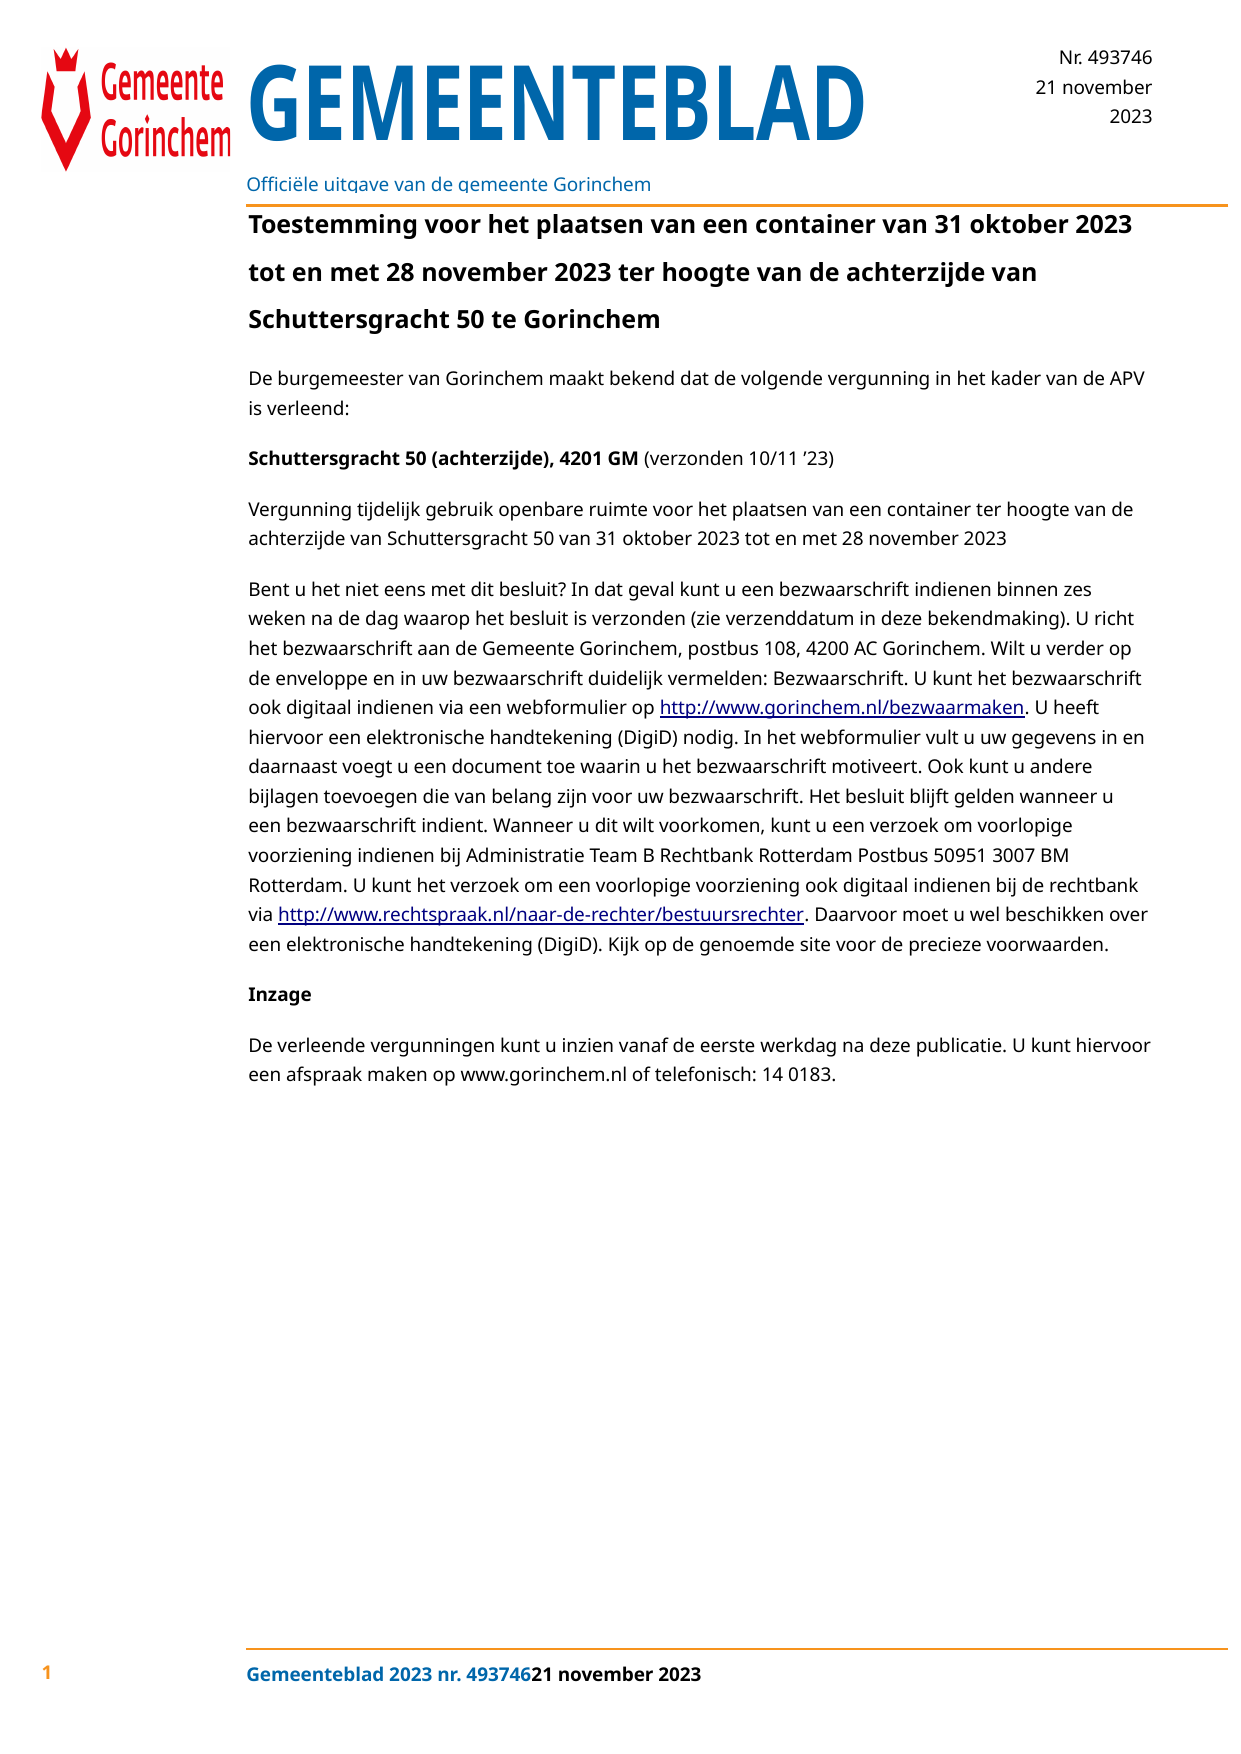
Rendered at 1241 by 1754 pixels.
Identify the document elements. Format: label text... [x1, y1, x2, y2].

text Schuttersgracht 50 (achterzijde), 4201 GM (verzonden 10/11 ’23) [248, 446, 1152, 471]
text Inzage [248, 981, 1152, 1007]
text De verleende vergunningen kunt u inzien vanaf de eerste werkdag na deze publicatie. U kunt hiervoor een afspraak maken op www.gorinchem.nl of telefonisch: 14 0183. [248, 1032, 1152, 1087]
text Toestemming voor het plaatsen van een container van 31 oktober 2023 tot en met 28 november 2023 ter hoogte van de achterzijde van Schuttersgracht 50 te Gorinchem [248, 207, 1152, 336]
text De burgemeester van Gorinchem maakt bekend dat de volgende vergunning in het kader van de APV is verleend: [248, 366, 1152, 421]
picture [41, 47, 231, 172]
text Vergunning tijdelijk gebruik openbare ruimte voor het plaatsen van een container ter hoogte van de achterzijde van Schuttersgracht 50 van 31 oktober 2023 tot en met 28 november 2023 [248, 496, 1152, 551]
text Bent u het niet eens met dit besluit? In dat geval kunt u een bezwaarschrift indienen binnen zes weken na de dag waarop het besluit is verzonden (zie verzenddatum in deze bekendmaking). U richt het bezwaarschrift aan de Gemeente Gorinchem, postbus 108, 4200 AC Gorinchem. Wilt u verder op de enveloppe en in uw bezwaarschrift duidelijk vermelden: Bezwaarschrift. U kunt het bezwaarschrift ook digitaal indienen via een webformulier op http://www.gorinchem.nl/bezwaarmaken. U heeft hiervoor een elektronische handtekening (DigiD) nodig. In het webformulier vult u uw gegevens in en daarnaast voegt u een document toe waarin u het bezwaarschrift motiveert. Ook kunt u andere bijlagen toevoegen die van belang zijn voor uw bezwaarschrift. Het besluit blijft gelden wanneer u een bezwaarschrift indient. Wanneer u dit wilt voorkomen, kunt u een verzoek om voorlopige voorziening indienen bij Administratie Team B Rechtbank Rotterdam Postbus 50951 3007 BM Rotterdam. U kunt het verzoek om een voorlopige voorziening ook digitaal indienen bij de rechtbank via http://www.rechtspraak.nl/naar-de-rechter/bestuursrechter. Daarvoor moet u wel beschikken over een elektronische handtekening (DigiD). Kijk op de genoemde site voor de precieze voorwaarden. [248, 576, 1152, 957]
